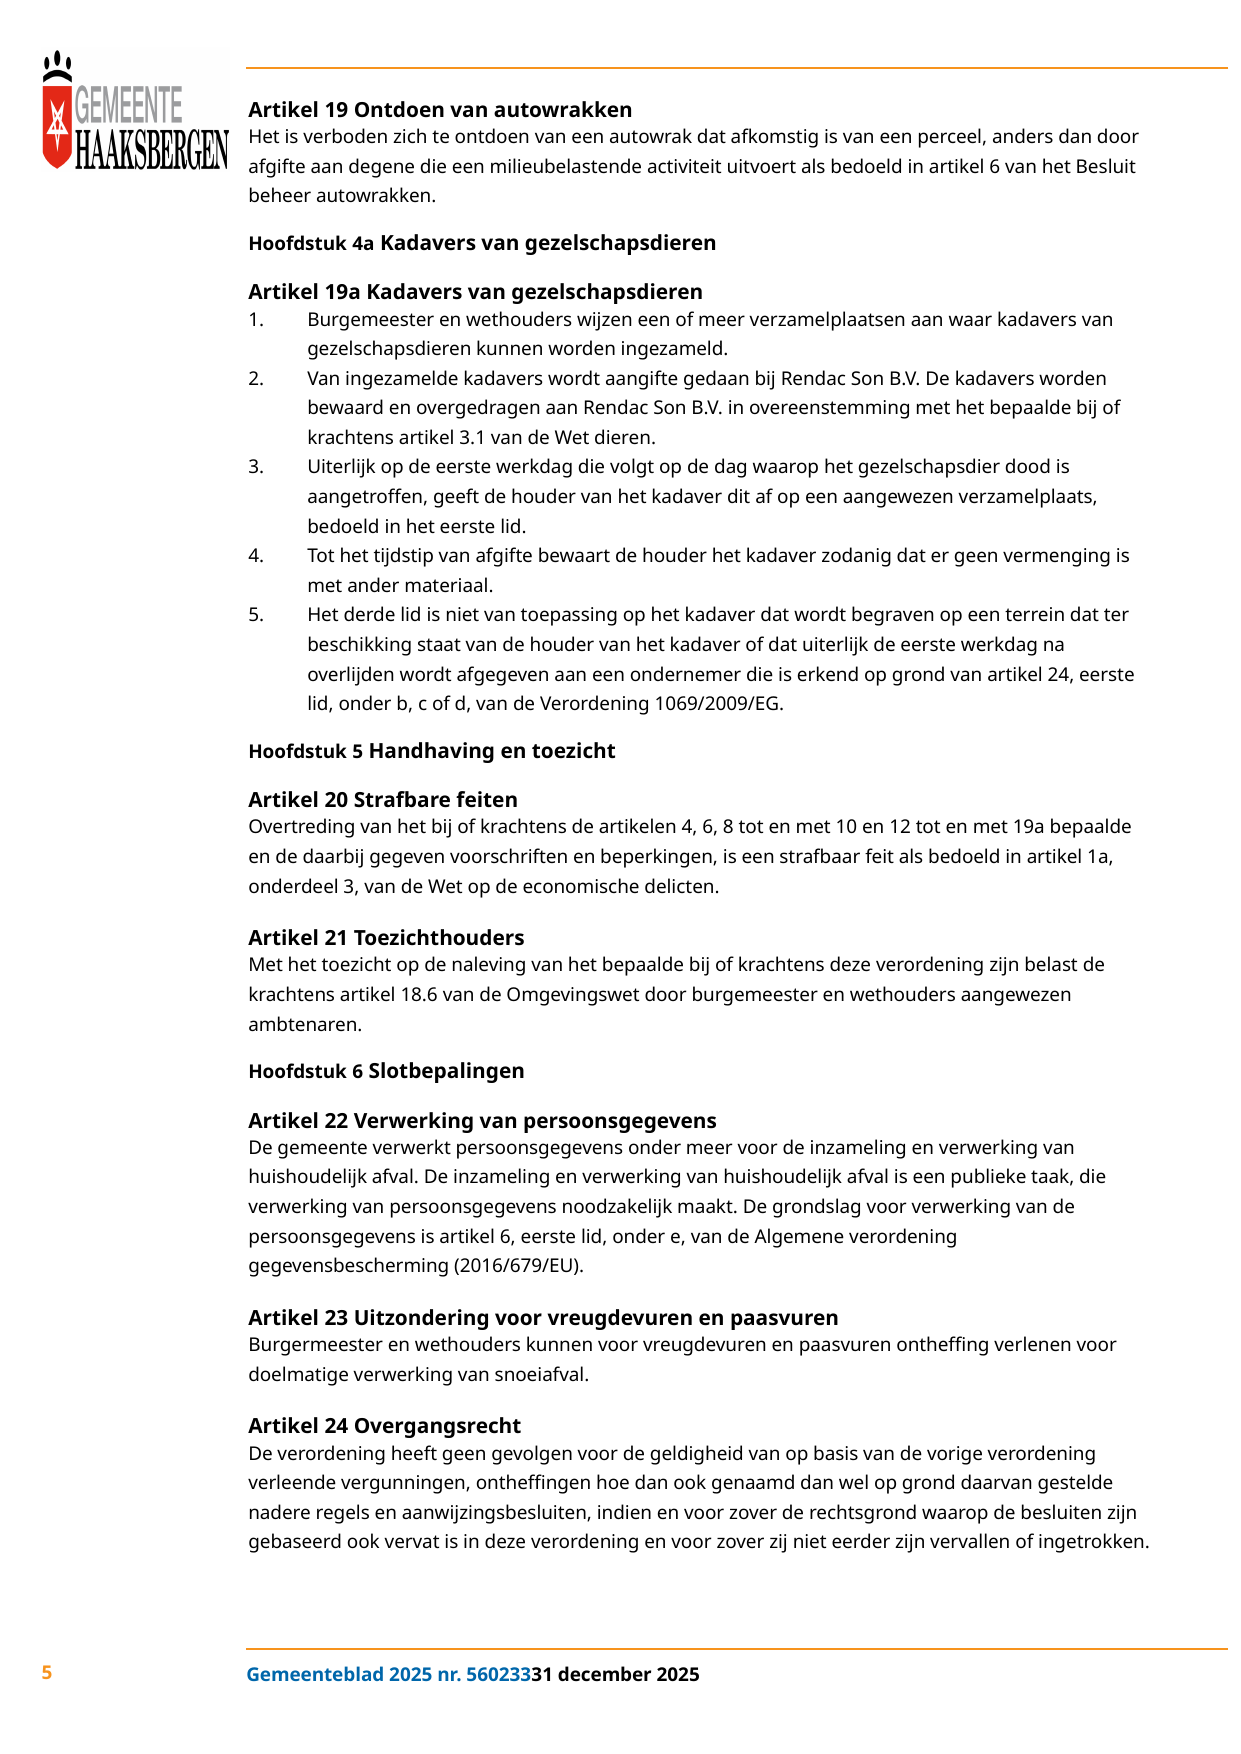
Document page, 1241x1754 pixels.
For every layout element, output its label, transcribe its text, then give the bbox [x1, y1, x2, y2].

text De gemeente verwerkt persoonsgegevens onder meer voor de inzameling en verwerking van huishoudelijk afval. De inzameling en verwerking van huishoudelijk afval is een publieke taak, die verwerking van persoonsgegevens noodzakelijk maakt. De grondslag voor verwerking van de persoonsgegevens is artikel 6, eerste lid, onder e, van de Algemene verordening gegevensbescherming (2016/679/EU). [248, 1134, 1152, 1278]
text Artikel 23 Uitzondering voor vreugdevuren en paasvuren [248, 1303, 1152, 1331]
text Artikel 20 Strafbare feiten [248, 785, 1152, 814]
text Burgermeester en wethouders kunnen voor vreugdevuren en paasvuren ontheffing verlenen voor doelmatige verwerking van snoeiafval. [248, 1331, 1152, 1387]
text Artikel 22 Verwerking van persoonsgegevens [248, 1106, 1152, 1134]
list Burgemeester en wethouders wijzen een of meer verzamelplaatsen aan waar kadavers van gezelschapsdieren kunnen worden ingezameld. [248, 306, 1152, 361]
text Met het toezicht op de naleving van het bepaalde bij of krachtens deze verordening zijn belast de krachtens artikel 18.6 van de Omgevingswet door burgemeester en wethouders aangewezen ambtenaren. [248, 952, 1152, 1037]
text Artikel 24 Overgangsrecht [248, 1411, 1152, 1440]
text Hoofdstuk 5 Handhaving en toezicht [248, 736, 1152, 764]
list Van ingezamelde kadavers wordt aangifte gedaan bij Rendac Son B.V. De kadavers worden bewaard en overgedragen aan Rendac Son B.V. in overeenstemming met het bepaalde bij of krachtens artikel 3.1 van de Wet dieren. [248, 365, 1152, 450]
text De verordening heeft geen gevolgen voor de geldigheid van op basis van de vorige verordening verleende vergunningen, ontheffingen hoe dan ook genaamd dan wel op grond daarvan gestelde nadere regels en aanwijzingsbesluiten, indien en voor zover de rechtsgrond waarop de besluiten zijn gebaseerd ook vervat is in deze verordening en voor zover zij niet eerder zijn vervallen of ingetrokken. [248, 1440, 1152, 1554]
text Overtreding van het bij of krachtens de artikelen 4, 6, 8 tot en met 10 en 12 tot en met 19a bepaalde en de daarbij gegeven voorschriften en beperkingen, is een strafbaar feit als bedoeld in artikel 1a, onderdeel 3, van de Wet op de economische delicten. [248, 814, 1152, 898]
list Tot het tijdstip van afgifte bewaart de houder het kadaver zodanig dat er geen vermenging is met ander materiaal. [248, 542, 1152, 598]
list Het derde lid is niet van toepassing op het kadaver dat wordt begraven op een terrein dat ter beschikking staat van de houder van het kadaver of dat uiterlijk de eerste werkdag na overlijden wordt afgegeven aan een ondernemer die is erkend op grond van artikel 24, eerste lid, onder b, c of d, van de Verordening 1069/2009/EG. [248, 602, 1152, 716]
text Artikel 21 Toezichthouders [248, 923, 1152, 952]
text Hoofdstuk 4a Kadavers van gezelschapsdieren [248, 228, 1152, 256]
text Artikel 19a Kadavers van gezelschapsdieren [248, 277, 1152, 306]
text Artikel 19 Ontdoen van autowrakken [248, 95, 1152, 123]
text Het is verboden zich te ontdoen van een autowrak dat afkomstig is van een perceel, anders dan door afgifte aan degene die een milieubelastende activiteit uitvoert als bedoeld in artikel 6 van het Besluit beheer autowrakken. [248, 123, 1152, 208]
list Uiterlijk op de eerste werkdag die volgt op de dag waarop het gezelschapsdier dood is aangetroffen, geeft de houder van het kadaver dit af op een aangewezen verzamelplaats, bedoeld in het eerste lid. [248, 454, 1152, 538]
text Hoofdstuk 6 Slotbepalingen [248, 1056, 1152, 1085]
picture [41, 47, 231, 172]
